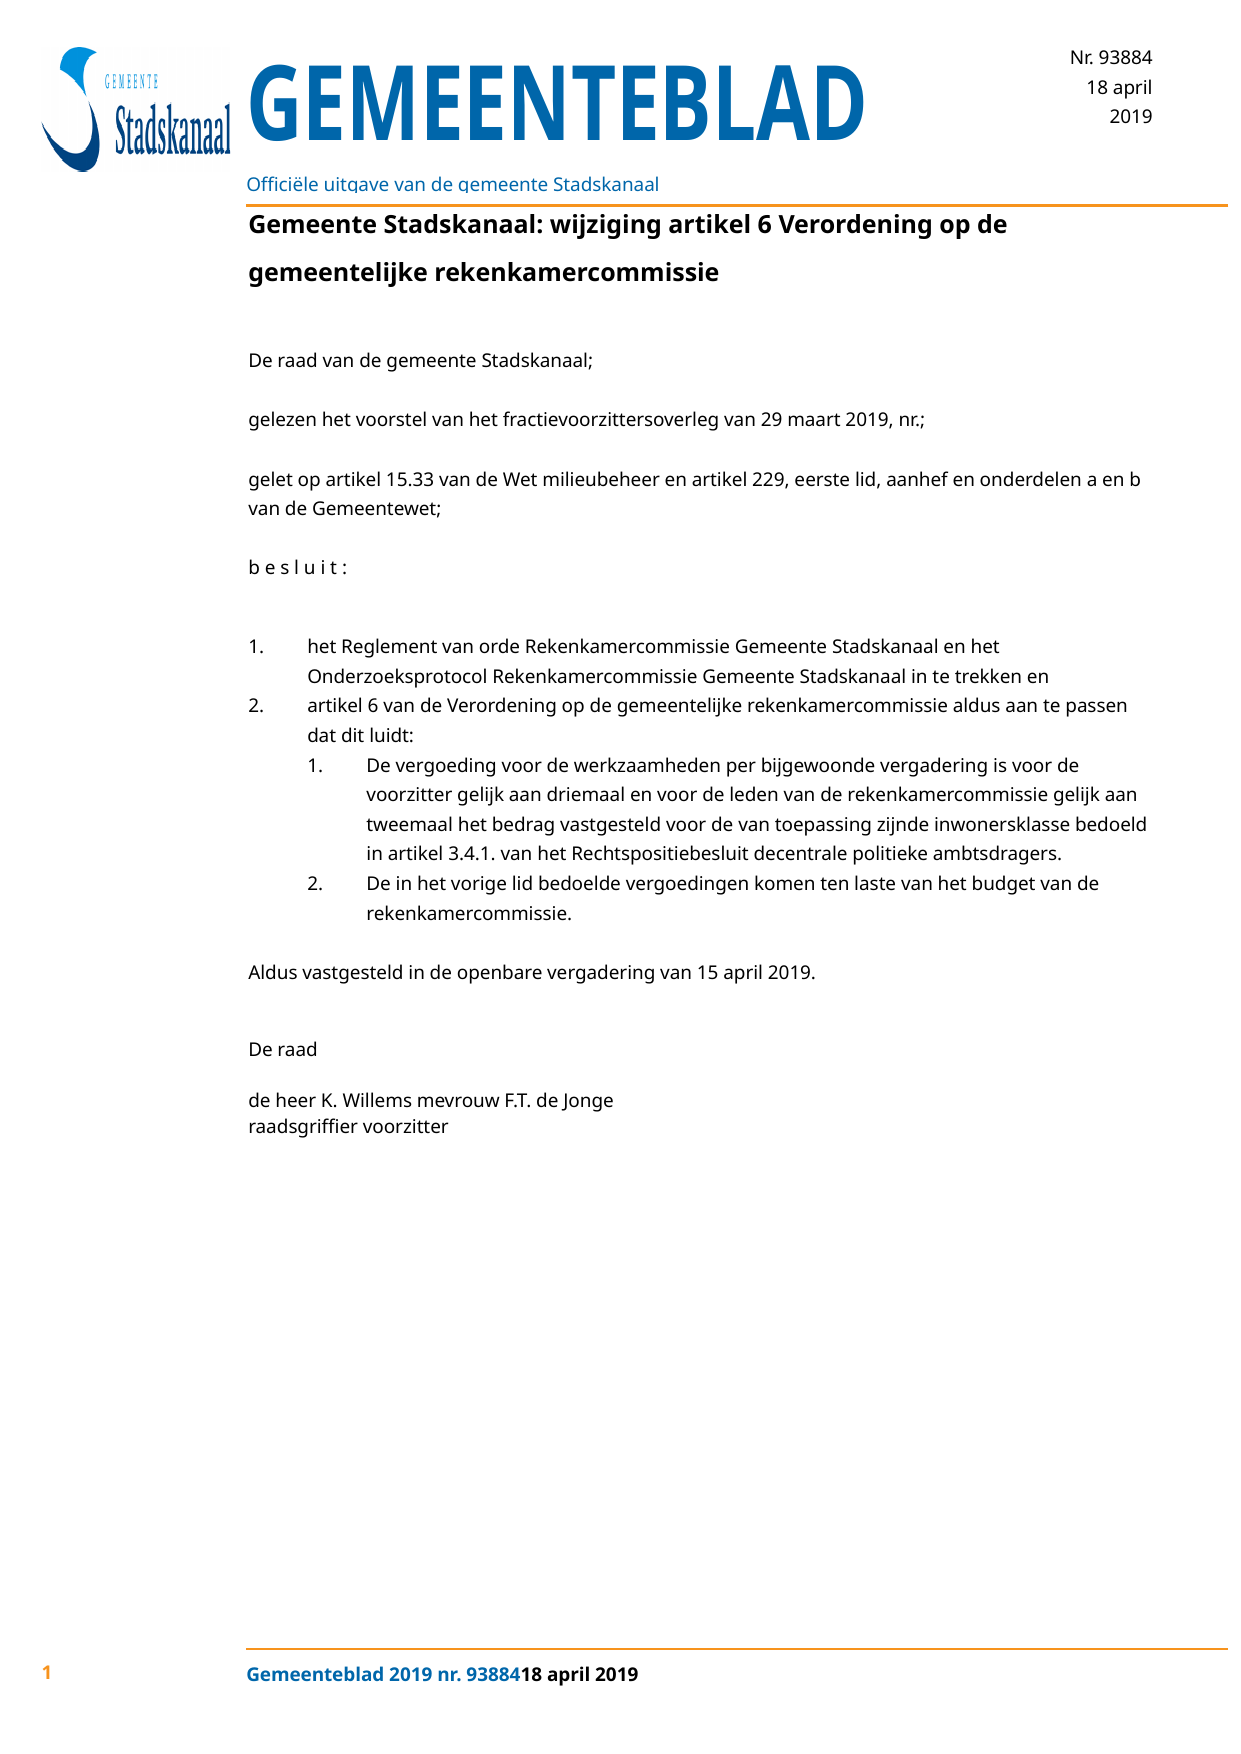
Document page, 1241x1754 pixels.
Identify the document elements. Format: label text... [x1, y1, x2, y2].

list De in het vorige lid bedoelde vergoedingen komen ten laste van het budget van de rekenkamercommissie. [307, 870, 1152, 925]
text raadsgriffier voorzitter [248, 1113, 1152, 1139]
text Gemeente Stadskanaal: wijziging artikel 6 Verordening op de gemeentelijke rekenkamercommissie [248, 207, 1152, 288]
text gelet op artikel 15.33 van de Wet milieubeheer en artikel 229, eerste lid, aanhef en onderdelen a en b van de Gemeentewet; [248, 466, 1152, 521]
text gelezen het voorstel van het fractievoorzittersoverleg van 29 maart 2019, nr.; [248, 407, 1152, 432]
text Aldus vastgesteld in de openbare vergadering van 15 april 2019. [248, 959, 1152, 984]
text De raad van de gemeente Stadskanaal; [248, 347, 1152, 373]
list artikel 6 van de Verordening op de gemeentelijke rekenkamercommissie aldus aan te passen dat dit luidt: [248, 693, 1152, 748]
text de heer K. Willems mevrouw F.T. de Jonge [248, 1087, 1152, 1113]
text b e s l u i t : [248, 554, 1152, 580]
picture [41, 47, 231, 172]
list het Reglement van orde Rekenkamercommissie Gemeente Stadskanaal en het Onderzoeksprotocol Rekenkamercommissie Gemeente Stadskanaal in te trekken en [248, 633, 1152, 689]
text De raad [248, 1036, 1152, 1062]
list De vergoeding voor de werkzaamheden per bijgewoonde vergadering is voor de voorzitter gelijk aan driemaal en voor de leden van de rekenkamercommissie gelijk aan tweemaal het bedrag vastgesteld voor de van toepassing zijnde inwonersklasse bedoeld in artikel 3.4.1. van het Rechtspositiebesluit decentrale politieke ambtsdragers. [307, 752, 1152, 866]
